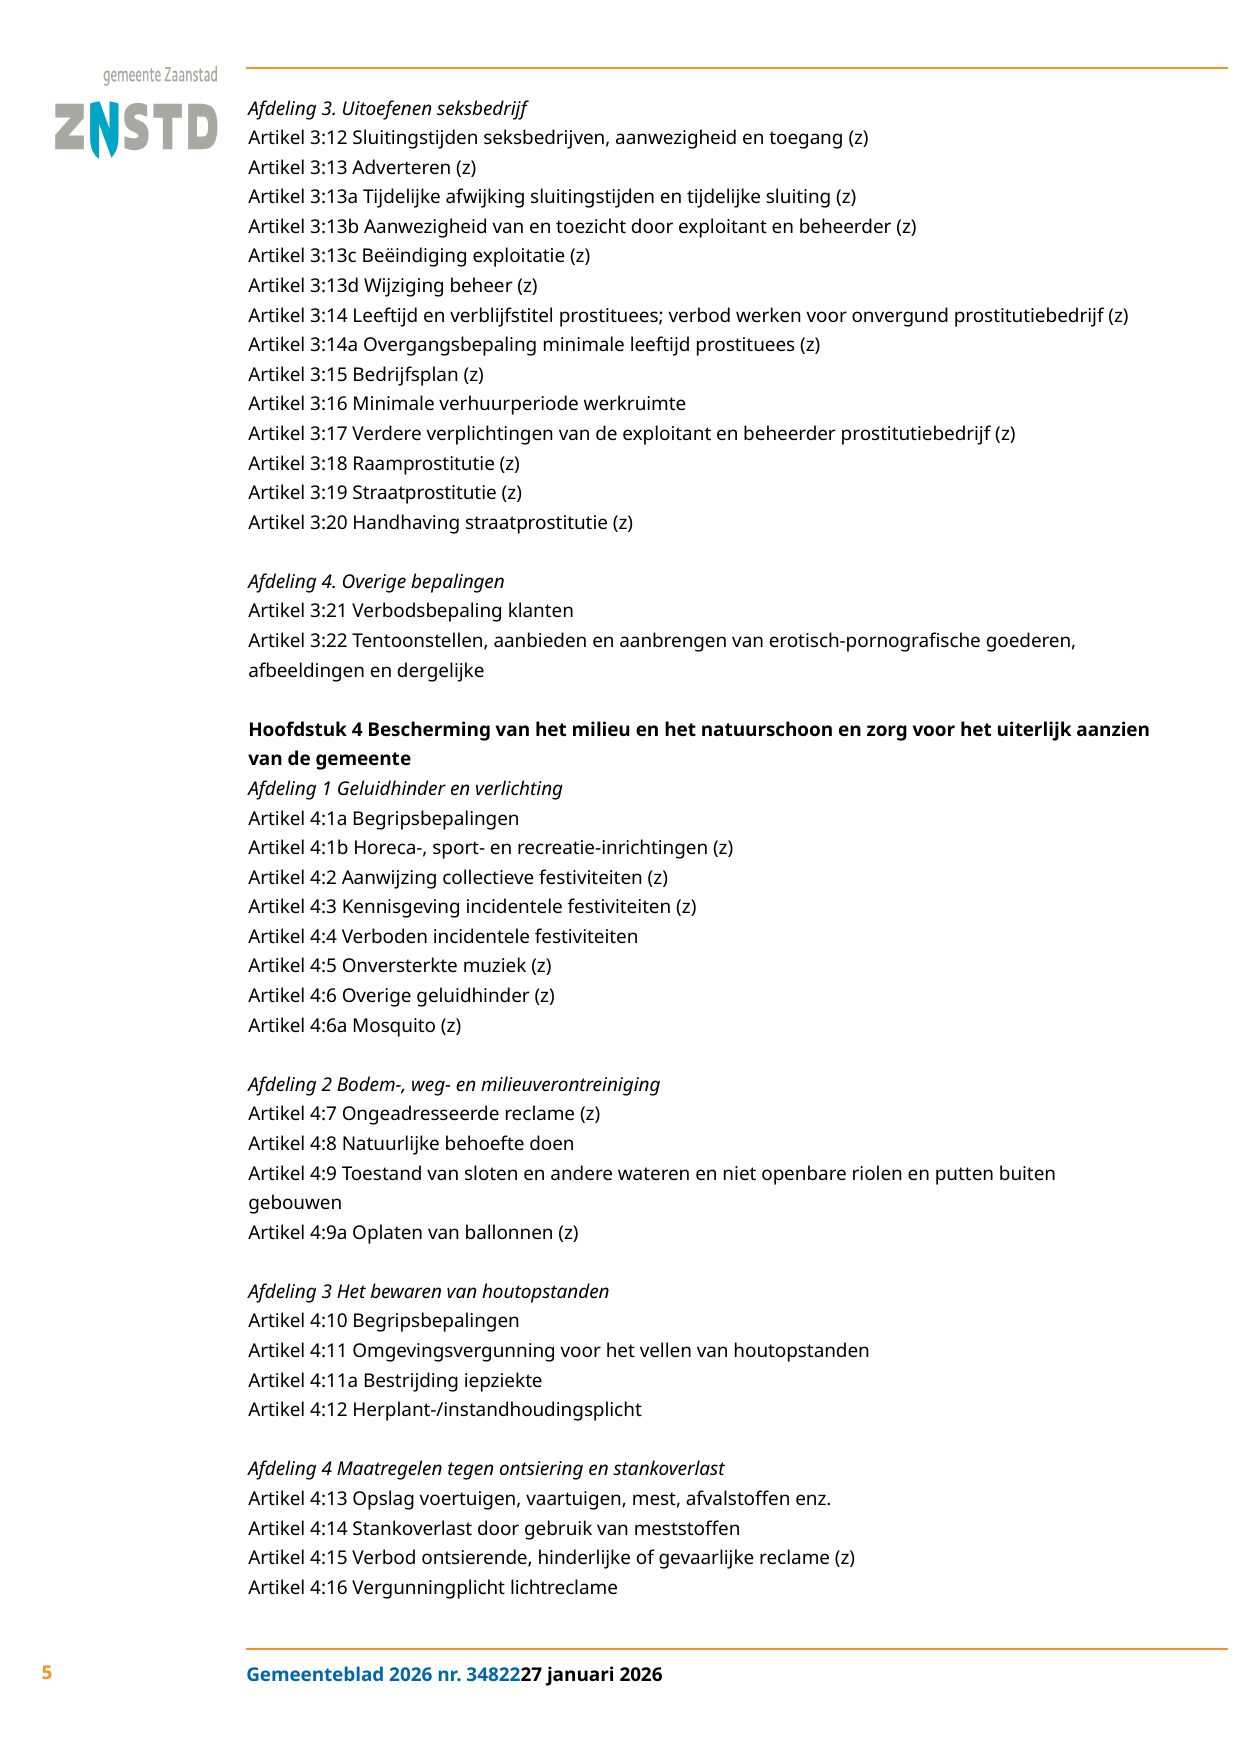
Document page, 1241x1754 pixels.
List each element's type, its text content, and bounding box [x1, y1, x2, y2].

text Artikel 4:14 Stankoverlast door gebruik van meststoffen [248, 1515, 1152, 1541]
text Artikel 4:4 Verboden incidentele festiviteiten [248, 923, 1152, 949]
text Afdeling 2 Bodem-, weg- en milieuverontreiniging [248, 1071, 1152, 1097]
text Artikel 4:8 Natuurlijke behoefte doen [248, 1130, 1152, 1156]
text Artikel 4:13 Opslag voertuigen, vaartuigen, mest, afvalstoffen enz. [248, 1485, 1152, 1511]
text Artikel 4:1b Horeca-, sport- en recreatie-inrichtingen (z) [248, 834, 1152, 860]
text Artikel 3:14 Leeftijd en verblijfstitel prostituees; verbod werken voor onvergund prostitutiebedrijf (z) [248, 302, 1152, 328]
text Artikel 4:9 Toestand van sloten en andere wateren en niet openbare riolen en putten buiten gebouwen [248, 1160, 1152, 1215]
text Artikel 4:5 Onversterkte muziek (z) [248, 953, 1152, 978]
text Artikel 4:1a Begripsbepalingen [248, 805, 1152, 831]
text Artikel 3:13 Adverteren (z) [248, 154, 1152, 180]
text Afdeling 1 Geluidhinder en verlichting [248, 775, 1152, 801]
text Artikel 4:2 Aanwijzing collectieve festiviteiten (z) [248, 864, 1152, 890]
text Artikel 3:13b Aanwezigheid van en toezicht door exploitant en beheerder (z) [248, 213, 1152, 239]
text Artikel 4:9a Oplaten van ballonnen (z) [248, 1219, 1152, 1245]
text Artikel 4:12 Herplant-/instandhoudingsplicht [248, 1396, 1152, 1422]
text Artikel 4:6a Mosquito (z) [248, 1012, 1152, 1038]
text Artikel 3:20 Handhaving straatprostitutie (z) [248, 509, 1152, 535]
text Artikel 3:13a Tijdelijke afwijking sluitingstijden en tijdelijke sluiting (z) [248, 183, 1152, 209]
picture [41, 47, 231, 172]
text Afdeling 4 Maatregelen tegen ontsiering en stankoverlast [248, 1456, 1152, 1481]
text Artikel 4:7 Ongeadresseerde reclame (z) [248, 1101, 1152, 1126]
text Hoofdstuk 4 Bescherming van het milieu en het natuurschoon en zorg voor het uiterlijk aanzien van de gemeente [248, 716, 1152, 771]
text Artikel 3:21 Verbodsbepaling klanten [248, 598, 1152, 623]
text Afdeling 3. Uitoefenen seksbedrijf [248, 95, 1152, 121]
text Artikel 4:3 Kennisgeving incidentele festiviteiten (z) [248, 893, 1152, 919]
text Artikel 4:11a Bestrijding iepziekte [248, 1367, 1152, 1393]
text Artikel 4:11 Omgevingsvergunning voor het vellen van houtopstanden [248, 1337, 1152, 1363]
text Artikel 4:16 Vergunningplicht lichtreclame [248, 1574, 1152, 1600]
text Artikel 3:19 Straatprostitutie (z) [248, 479, 1152, 505]
text Artikel 3:16 Minimale verhuurperiode werkruimte [248, 391, 1152, 416]
text Artikel 3:12 Sluitingstijden seksbedrijven, aanwezigheid en toegang (z) [248, 124, 1152, 150]
text Afdeling 3 Het bewaren van houtopstanden [248, 1278, 1152, 1304]
text Artikel 3:22 Tentoonstellen, aanbieden en aanbrengen van erotisch-pornografische goederen, afbeeldingen en dergelijke [248, 627, 1152, 683]
text Artikel 3:15 Bedrijfsplan (z) [248, 361, 1152, 387]
text Artikel 3:13c Beëindiging exploitatie (z) [248, 243, 1152, 268]
text Artikel 4:6 Overige geluidhinder (z) [248, 982, 1152, 1008]
text Artikel 4:10 Begripsbepalingen [248, 1308, 1152, 1333]
text Afdeling 4. Overige bepalingen [248, 568, 1152, 594]
text Artikel 3:18 Raamprostitutie (z) [248, 450, 1152, 476]
text Artikel 4:15 Verbod ontsierende, hinderlijke of gevaarlijke reclame (z) [248, 1544, 1152, 1570]
text Artikel 3:17 Verdere verplichtingen van de exploitant en beheerder prostitutiebedrijf (z) [248, 420, 1152, 446]
text Artikel 3:13d Wijziging beheer (z) [248, 272, 1152, 298]
text Artikel 3:14a Overgangsbepaling minimale leeftijd prostituees (z) [248, 331, 1152, 357]
